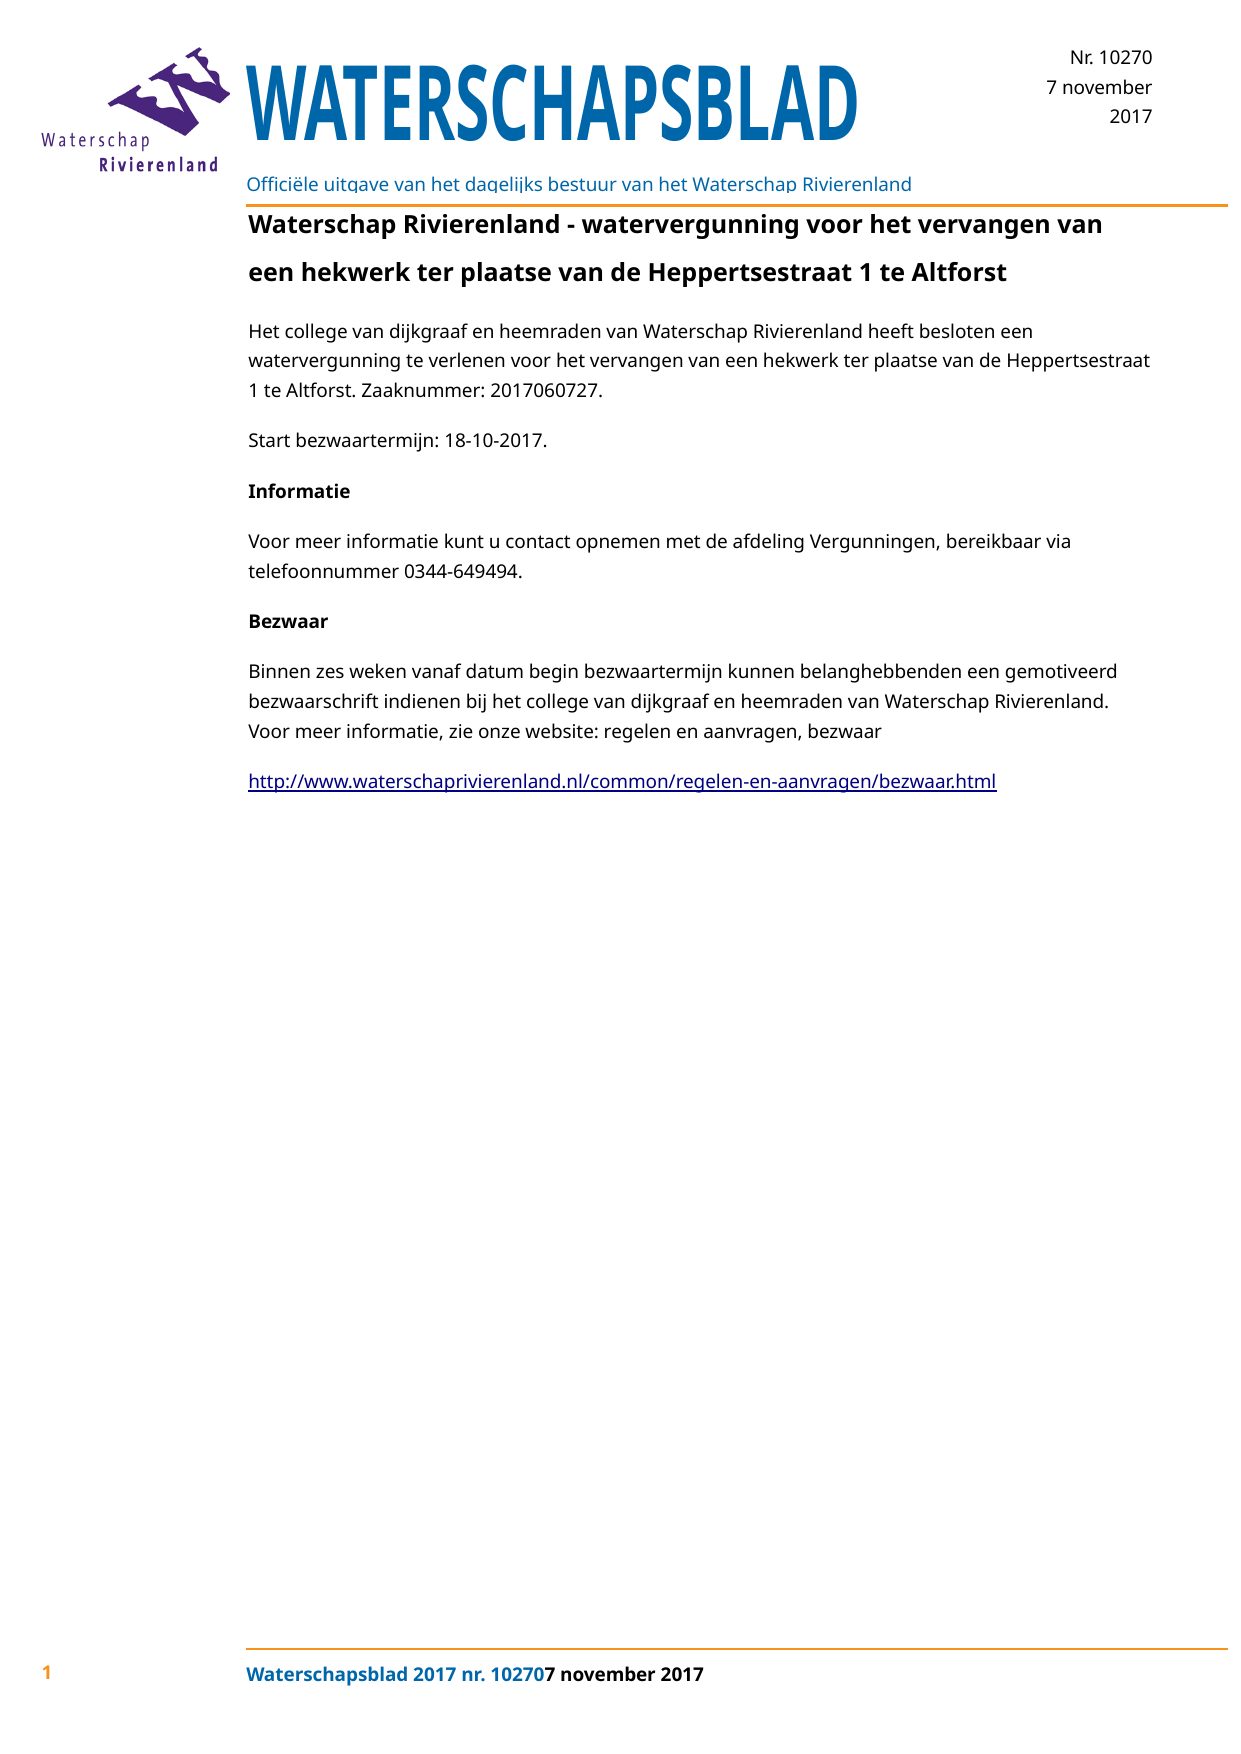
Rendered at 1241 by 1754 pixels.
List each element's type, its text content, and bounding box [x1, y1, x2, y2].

text http://www.waterschaprivierenland.nl/common/regelen-en-aanvragen/bezwaar.html [248, 768, 1152, 794]
text Voor meer informatie kunt u contact opnemen met de afdeling Vergunningen, bereikbaar via telefoonnummer 0344-649494. [248, 528, 1152, 584]
text Binnen zes weken vanaf datum begin bezwaartermijn kunnen belanghebbenden een gemotiveerd bezwaarschrift indienen bij het college van dijkgraaf en heemraden van Waterschap Rivierenland. Voor meer informatie, zie onze website: regelen en aanvragen, bezwaar [248, 659, 1152, 744]
text Bezwaar [248, 608, 1152, 634]
text Start bezwaartermijn: 18-10-2017. [248, 427, 1152, 453]
text Informatie [248, 478, 1152, 504]
picture [41, 47, 231, 172]
text Waterschap Rivierenland - watervergunning voor het vervangen van een hekwerk ter plaatse van de Heppertsestraat 1 te Altforst [248, 207, 1152, 288]
text Het college van dijkgraaf en heemraden van Waterschap Rivierenland heeft besloten een watervergunning te verlenen voor het vervangen van een hekwerk ter plaatse van de Heppertsestraat 1 te Altforst. Zaaknummer: 2017060727. [248, 318, 1152, 403]
